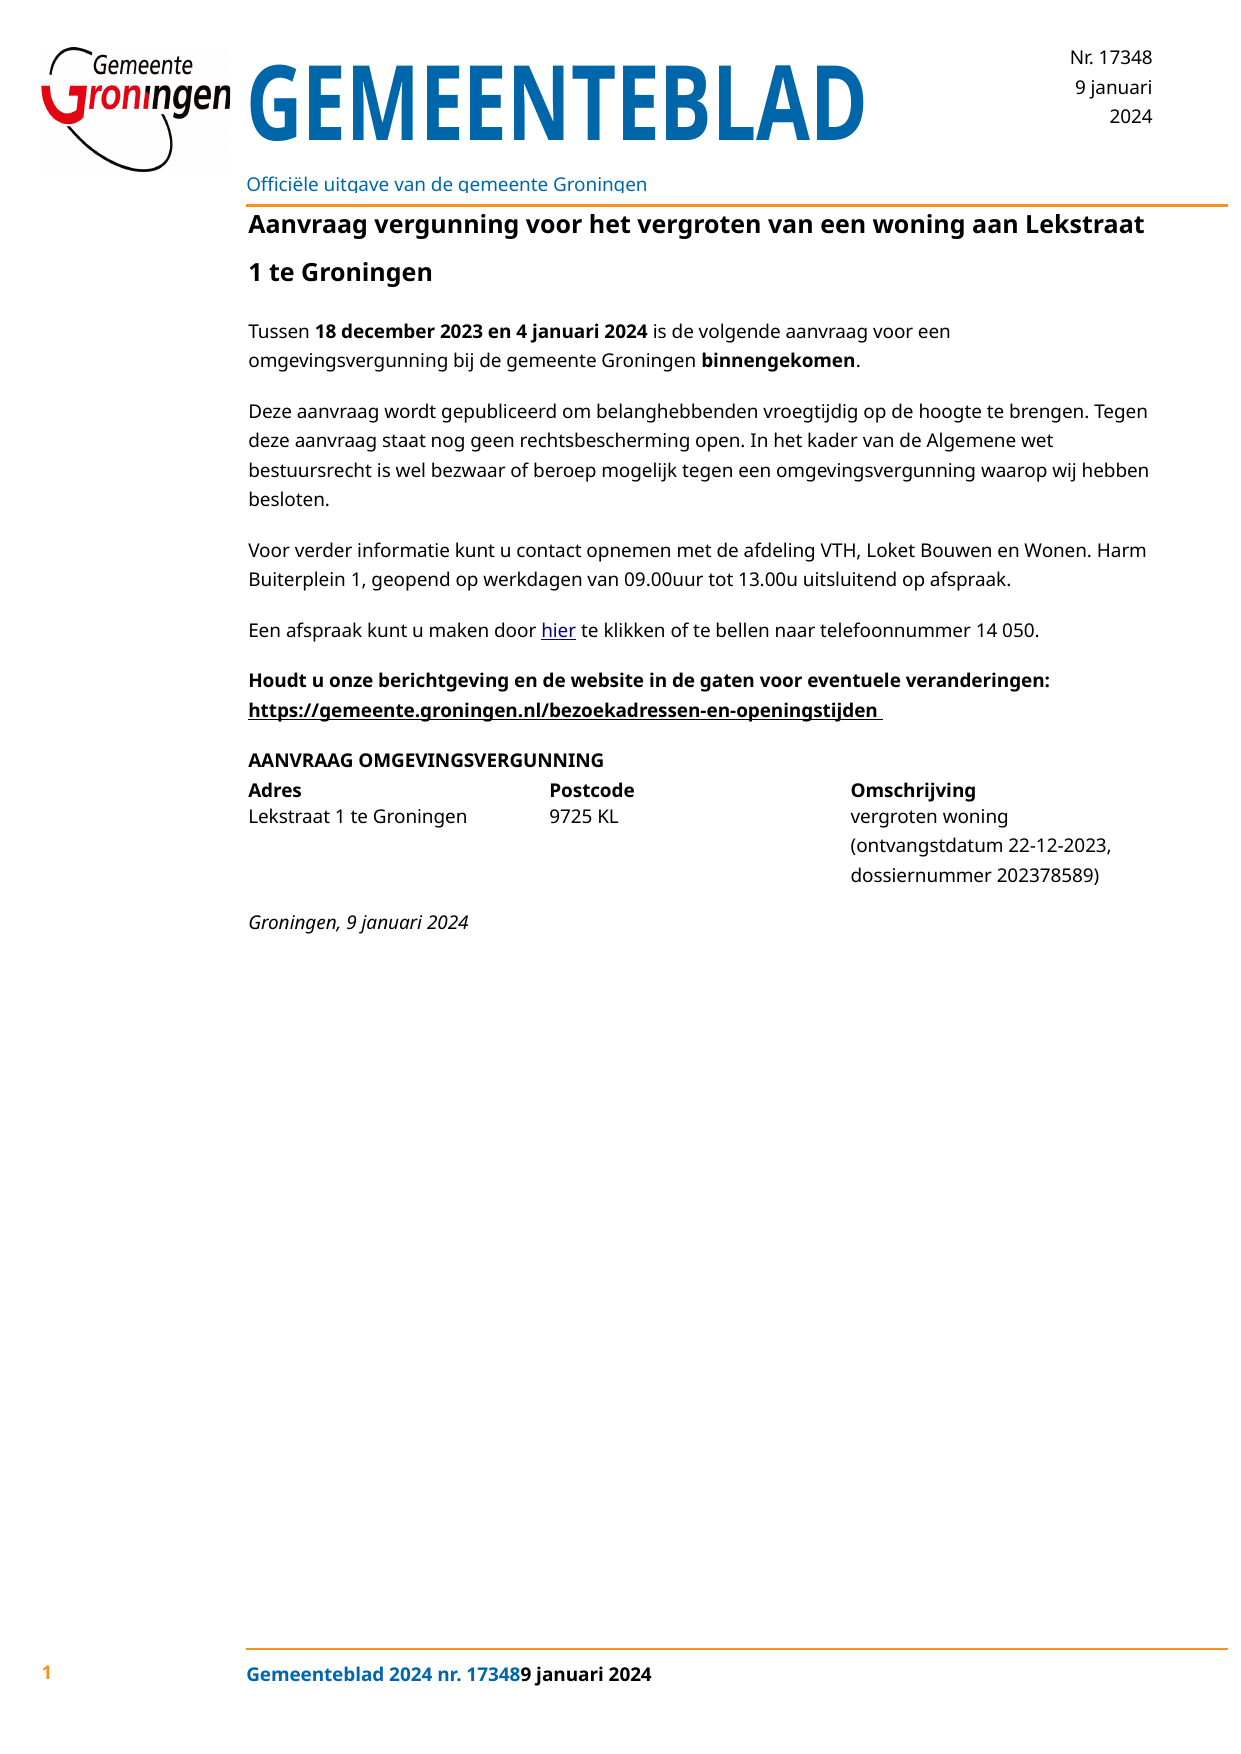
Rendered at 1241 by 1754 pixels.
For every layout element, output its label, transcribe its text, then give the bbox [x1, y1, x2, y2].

table_header Postcode [549, 777, 850, 803]
text Voor verder informatie kunt u contact opnemen met de afdeling VTH, Loket Bouwen en Wonen. Harm Buiterplein 1, geopend op werkdagen van 09.00uur tot 13.00u uitsluitend op afspraak. [248, 537, 1152, 592]
table_header Omschrijving [850, 777, 1152, 803]
table_cell 9725 KL [549, 803, 850, 888]
text AANVRAAG OMGEVINGSVERGUNNING [248, 747, 1152, 773]
table_header Adres [248, 777, 549, 803]
text Een afspraak kunt u maken door hier te klikken of te bellen naar telefoonnummer 14 050. [248, 617, 1152, 643]
text Houdt u onze berichtgeving en de website in de gaten voor eventuele veranderingen: https://gemeente.groningen.nl/bezoekadressen-en-openingstijden [248, 667, 1152, 723]
text Deze aanvraag wordt gepubliceerd om belanghebbenden vroegtijdig op de hoogte te brengen. Tegen deze aanvraag staat nog geen rechtsbescherming open. In het kader van de Algemene wet bestuursrecht is wel bezwaar of beroep mogelijk tegen een omgevingsvergunning waarop wij hebben besloten. [248, 398, 1152, 512]
text Aanvraag vergunning voor het vergroten van een woning aan Lekstraat 1 te Groningen [248, 207, 1152, 288]
table_cell Lekstraat 1 te Groningen [248, 803, 549, 888]
text Tussen 18 december 2023 en 4 januari 2024 is de volgende aanvraag voor een omgevingsvergunning bij de gemeente Groningen binnengekomen. [248, 318, 1152, 373]
picture [41, 47, 231, 172]
text Groningen, 9 januari 2024 [248, 909, 1152, 935]
table_cell vergroten woning (ontvangstdatum 22-12-2023, dossiernummer 202378589) [850, 803, 1152, 888]
